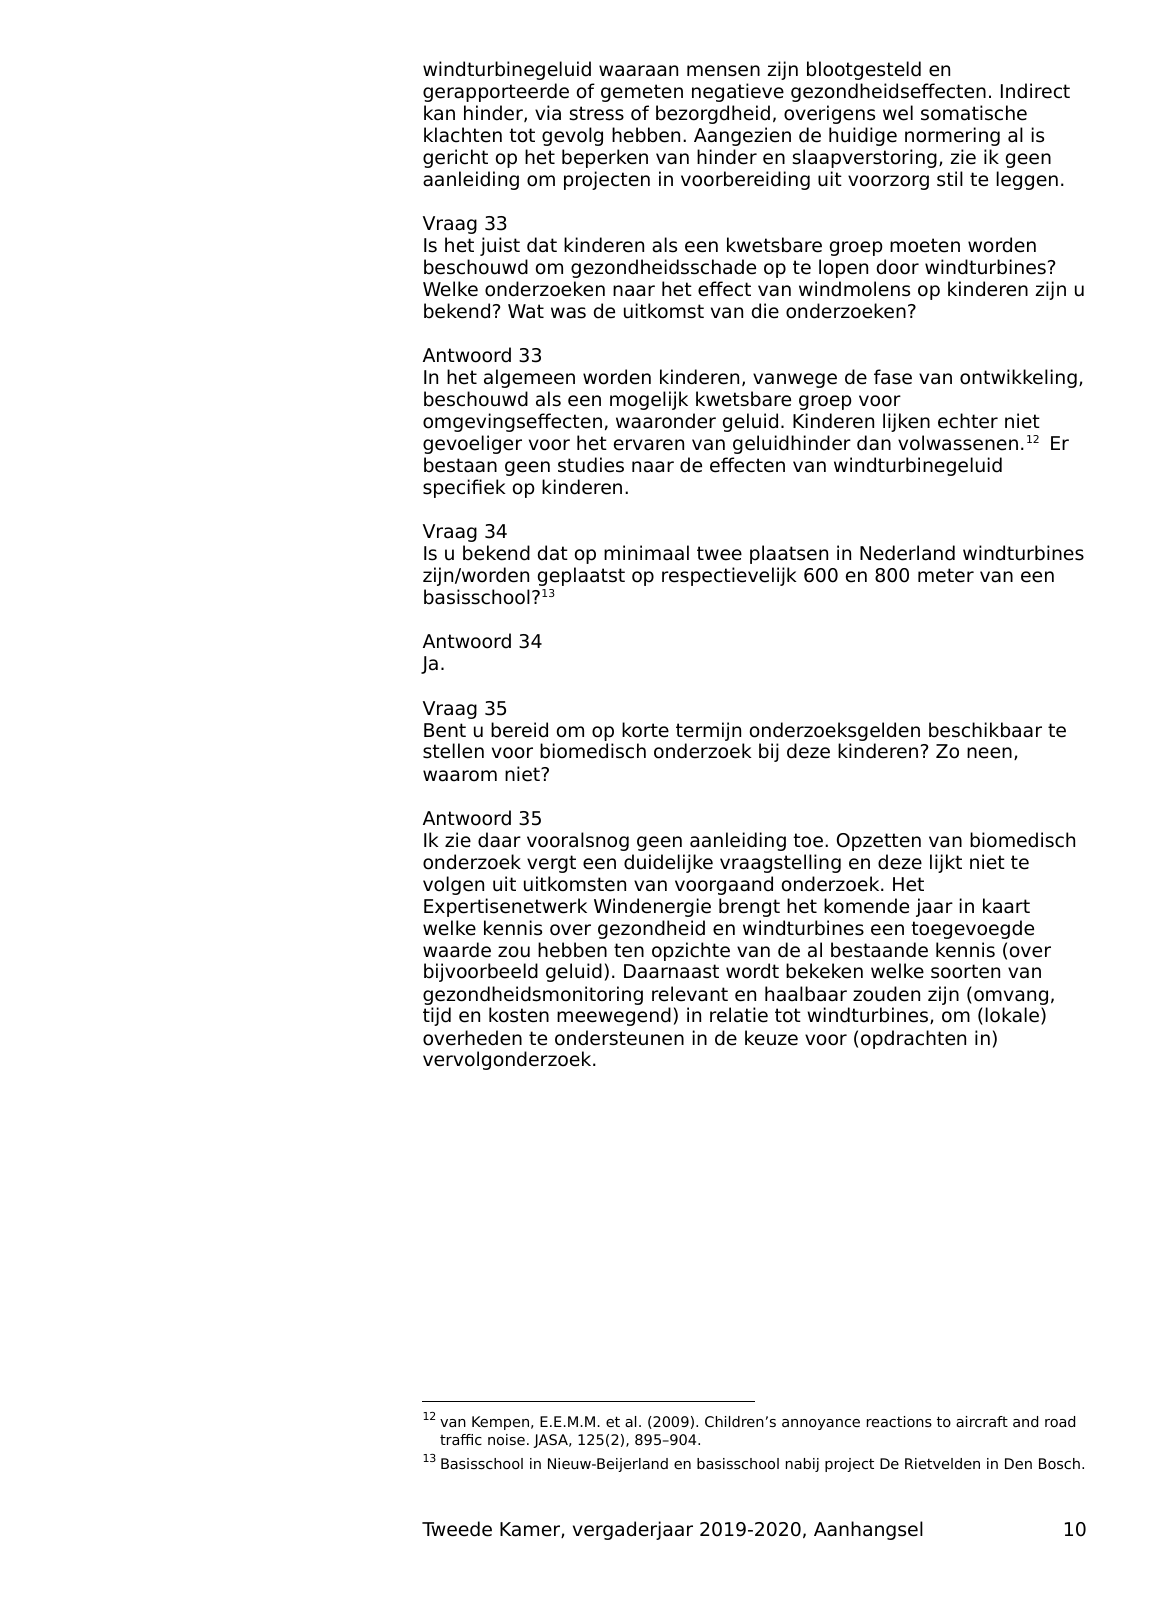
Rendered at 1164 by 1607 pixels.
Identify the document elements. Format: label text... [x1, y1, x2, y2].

text Bent u bereid om op korte termijn onderzoeksgelden beschikbaar te stellen voor biomedisch onderzoek bij deze kinderen? Zo neen, waarom niet? [422, 719, 1087, 785]
text Antwoord 34 [422, 631, 1087, 653]
text windturbinegeluid waaraan mensen zijn blootgesteld en gerapporteerde of gemeten negatieve gezondheidseffecten. Indirect kan hinder, via stress of bezorgdheid, overigens wel somatische klachten tot gevolg hebben. Aangezien de huidige normering al is gericht op het beperken van hinder en slaapverstoring, zie ik geen aanleiding om projecten in voorbereiding uit voorzorg stil te leggen. [422, 59, 1087, 191]
text Vraag 34 [422, 521, 1087, 543]
text Ik zie daar vooralsnog geen aanleiding toe. Opzetten van biomedisch onderzoek vergt een duidelijke vraagstelling en deze lijkt niet te volgen uit uitkomsten van voorgaand onderzoek. Het Expertisenetwerk Windenergie brengt het komende jaar in kaart welke kennis over gezondheid en windturbines een toegevoegde waarde zou hebben ten opzichte van de al bestaande kennis (over bijvoorbeeld geluid). Daarnaast wordt bekeken welke soorten van gezondheidsmonitoring relevant en haalbaar zouden zijn (omvang, tijd en kosten meewegend) in relatie tot windturbines, om (lokale) overheden te ondersteunen in de keuze voor (opdrachten in) vervolgonderzoek. [422, 829, 1087, 1071]
text Is het juist dat kinderen als een kwetsbare groep moeten worden beschouwd om gezondheidsschade op te lopen door windturbines? Welke onderzoeken naar het effect van windmolens op kinderen zijn u bekend? Wat was de uitkomst van die onderzoeken? [422, 235, 1087, 323]
text In het algemeen worden kinderen, vanwege de fase van ontwikkeling, beschouwd als een mogelijk kwetsbare groep voor omgevingseffecten, waaronder geluid. Kinderen lijken echter niet gevoeliger voor het ervaren van geluidhinder dan volwassenen. Er bestaan geen studies naar de effecten van windturbinegeluid specifiek op kinderen. [422, 367, 1087, 499]
text Ja. [422, 653, 1087, 675]
text Basisschool in Nieuw-Beijerland en basisschool nabij project De Rietvelden in Den Bosch. [422, 1452, 1087, 1474]
text Is u bekend dat op minimaal twee plaatsen in Nederland windturbines zijn/worden geplaatst op respectievelijk 600 en 800 meter van een basisschool? [422, 543, 1087, 609]
text Vraag 35 [422, 697, 1087, 719]
text van Kempen, E.E.M.M. et al. (2009). Children’s annoyance reactions to aircraft and road traffic noise. JASA, 125(2), 895–904. [422, 1410, 1087, 1449]
text Antwoord 33 [422, 345, 1087, 367]
text Antwoord 35 [422, 808, 1087, 829]
text Vraag 33 [422, 213, 1087, 235]
